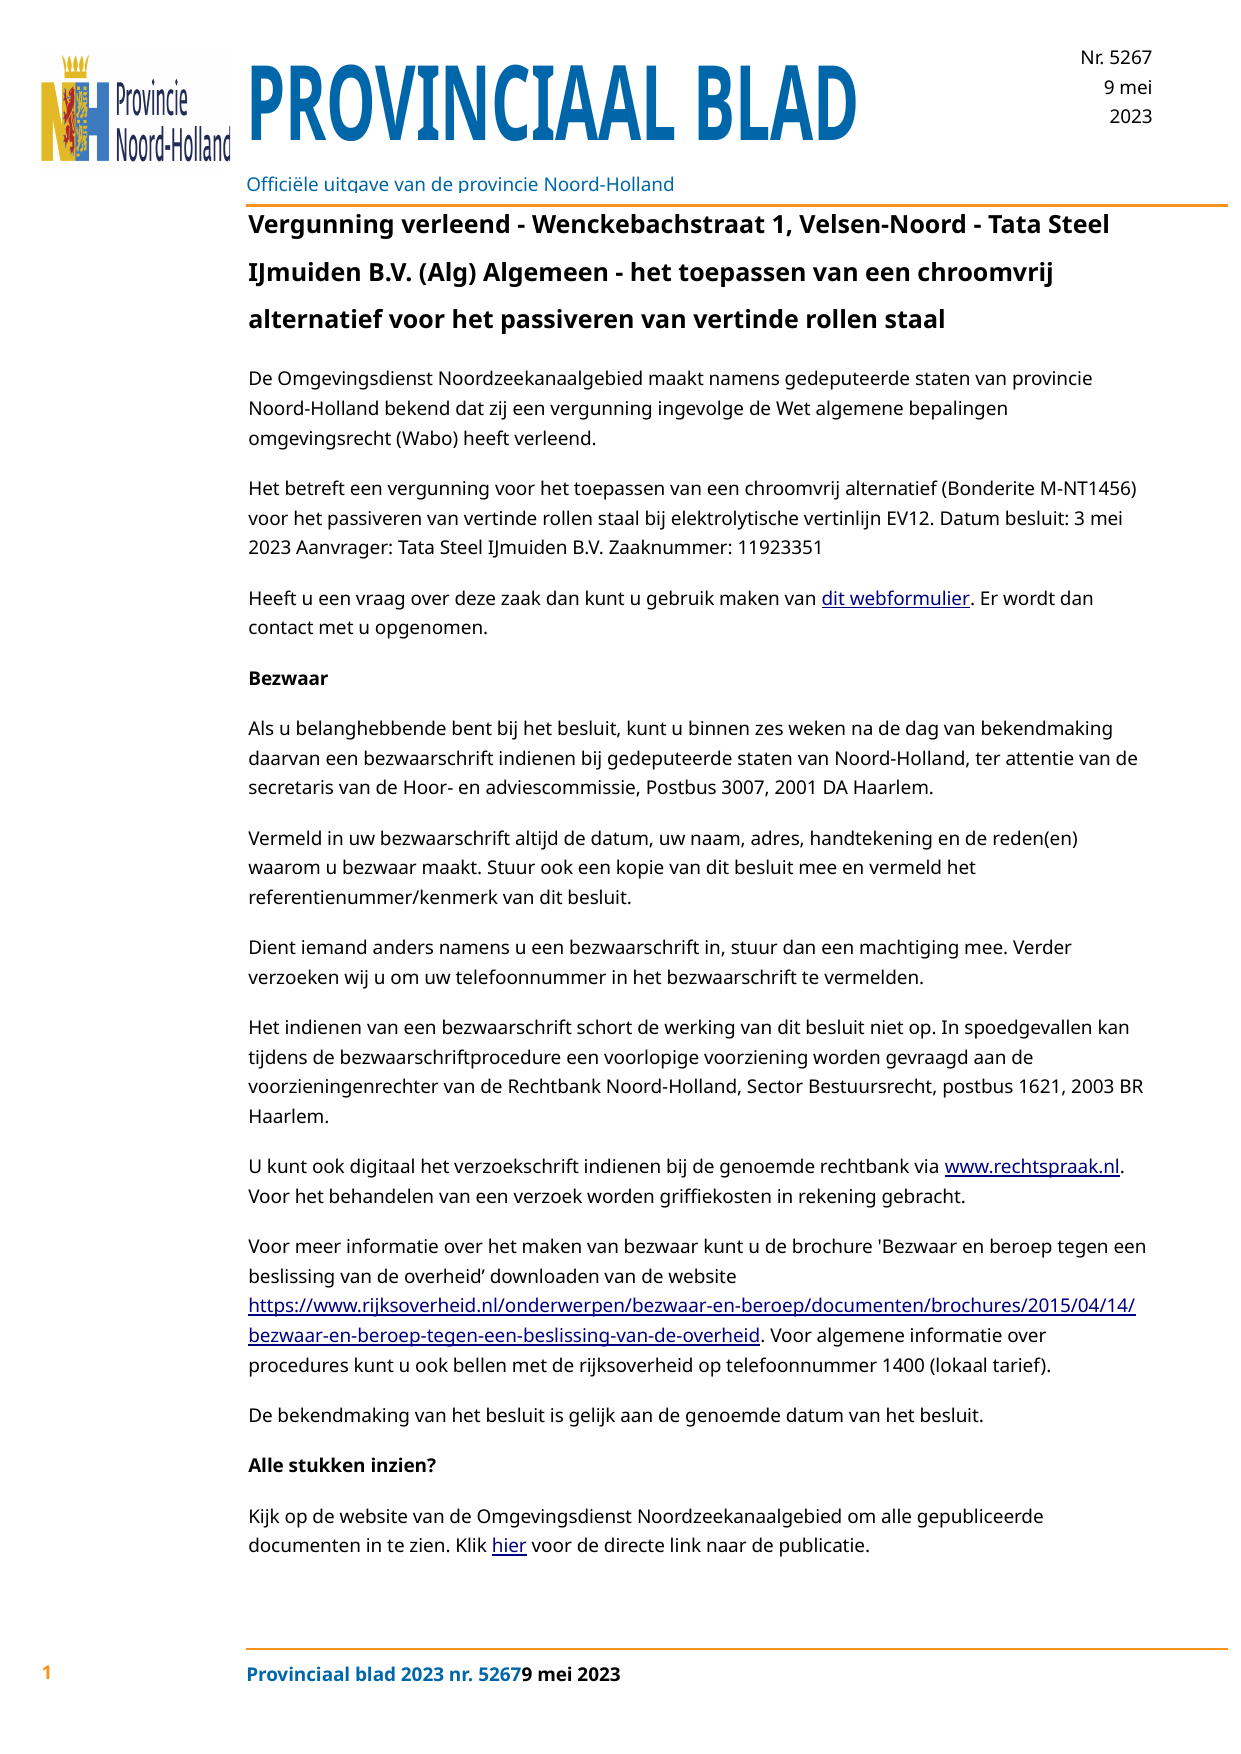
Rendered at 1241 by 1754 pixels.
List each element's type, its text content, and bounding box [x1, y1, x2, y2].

text Het betreft een vergunning voor het toepassen van een chroomvrij alternatief (Bonderite M-NT1456) voor het passiveren van vertinde rollen staal bij elektrolytische vertinlijn EV12. Datum besluit: 3 mei 2023 Aanvrager: Tata Steel IJmuiden B.V. Zaaknummer: 11923351 [248, 475, 1152, 560]
text Alle stukken inzien? [248, 1453, 1152, 1478]
text De bekendmaking van het besluit is gelijk aan de genoemde datum van het besluit. [248, 1402, 1152, 1428]
picture [41, 47, 231, 172]
text De Omgevingsdienst Noordzeekanaalgebied maakt namens gedeputeerde staten van provincie Noord-Holland bekend dat zij een vergunning ingevolge de Wet algemene bepalingen omgevingsrecht (Wabo) heeft verleend. [248, 366, 1152, 450]
text Voor meer informatie over het maken van bezwaar kunt u de brochure 'Bezwaar en beroep tegen een beslissing van de overheid’ downloaden van de website https://www.rijksoverheid.nl/onderwerpen/bezwaar-en-beroep/documenten/brochures/2015/04/14/bezwaar-en-beroep-tegen-een-beslissing-van-de-overheid. Voor algemene informatie over procedures kunt u ook bellen met de rijksoverheid op telefoonnummer 1400 (lokaal tarief). [248, 1233, 1152, 1377]
text Bezwaar [248, 665, 1152, 690]
text Dient iemand anders namens u een bezwaarschrift in, stuur dan een machtiging mee. Verder verzoeken wij u om uw telefoonnummer in het bezwaarschrift te vermelden. [248, 934, 1152, 989]
text U kunt ook digitaal het verzoekschrift indienen bij de genoemde rechtbank via www.rechtspraak.nl. Voor het behandelen van een verzoek worden griffiekosten in rekening gebracht. [248, 1153, 1152, 1209]
text Heeft u een vraag over deze zaak dan kunt u gebruik maken van dit webformulier. Er wordt dan contact met u opgenomen. [248, 585, 1152, 640]
text Het indienen van een bezwaarschrift schort de werking van dit besluit niet op. In spoedgevallen kan tijdens de bezwaarschriftprocedure een voorlopige voorziening worden gevraagd aan de voorzieningenrechter van de Rechtbank Noord-Holland, Sector Bestuursrecht, postbus 1621, 2003 BR Haarlem. [248, 1014, 1152, 1129]
text Kijk op de website van de Omgevingsdienst Noordzeekanaalgebied om alle gepubliceerde documenten in te zien. Klik hier voor de directe link naar de publicatie. [248, 1503, 1152, 1558]
text Als u belanghebbende bent bij het besluit, kunt u binnen zes weken na de dag van bekendmaking daarvan een bezwaarschrift indienen bij gedeputeerde staten van Noord-Holland, ter attentie van de secretaris van de Hoor- en adviescommissie, Postbus 3007, 2001 DA Haarlem. [248, 715, 1152, 800]
text Vermeld in uw bezwaarschrift altijd de datum, uw naam, adres, handtekening en de reden(en) waarom u bezwaar maakt. Stuur ook een kopie van dit besluit mee en vermeld het referentienummer/kenmerk van dit besluit. [248, 825, 1152, 909]
text Vergunning verleend - Wenckebachstraat 1, Velsen-Noord - Tata Steel IJmuiden B.V. (Alg) Algemeen - het toepassen van een chroomvrij alternatief voor het passiveren van vertinde rollen staal [248, 207, 1152, 336]
